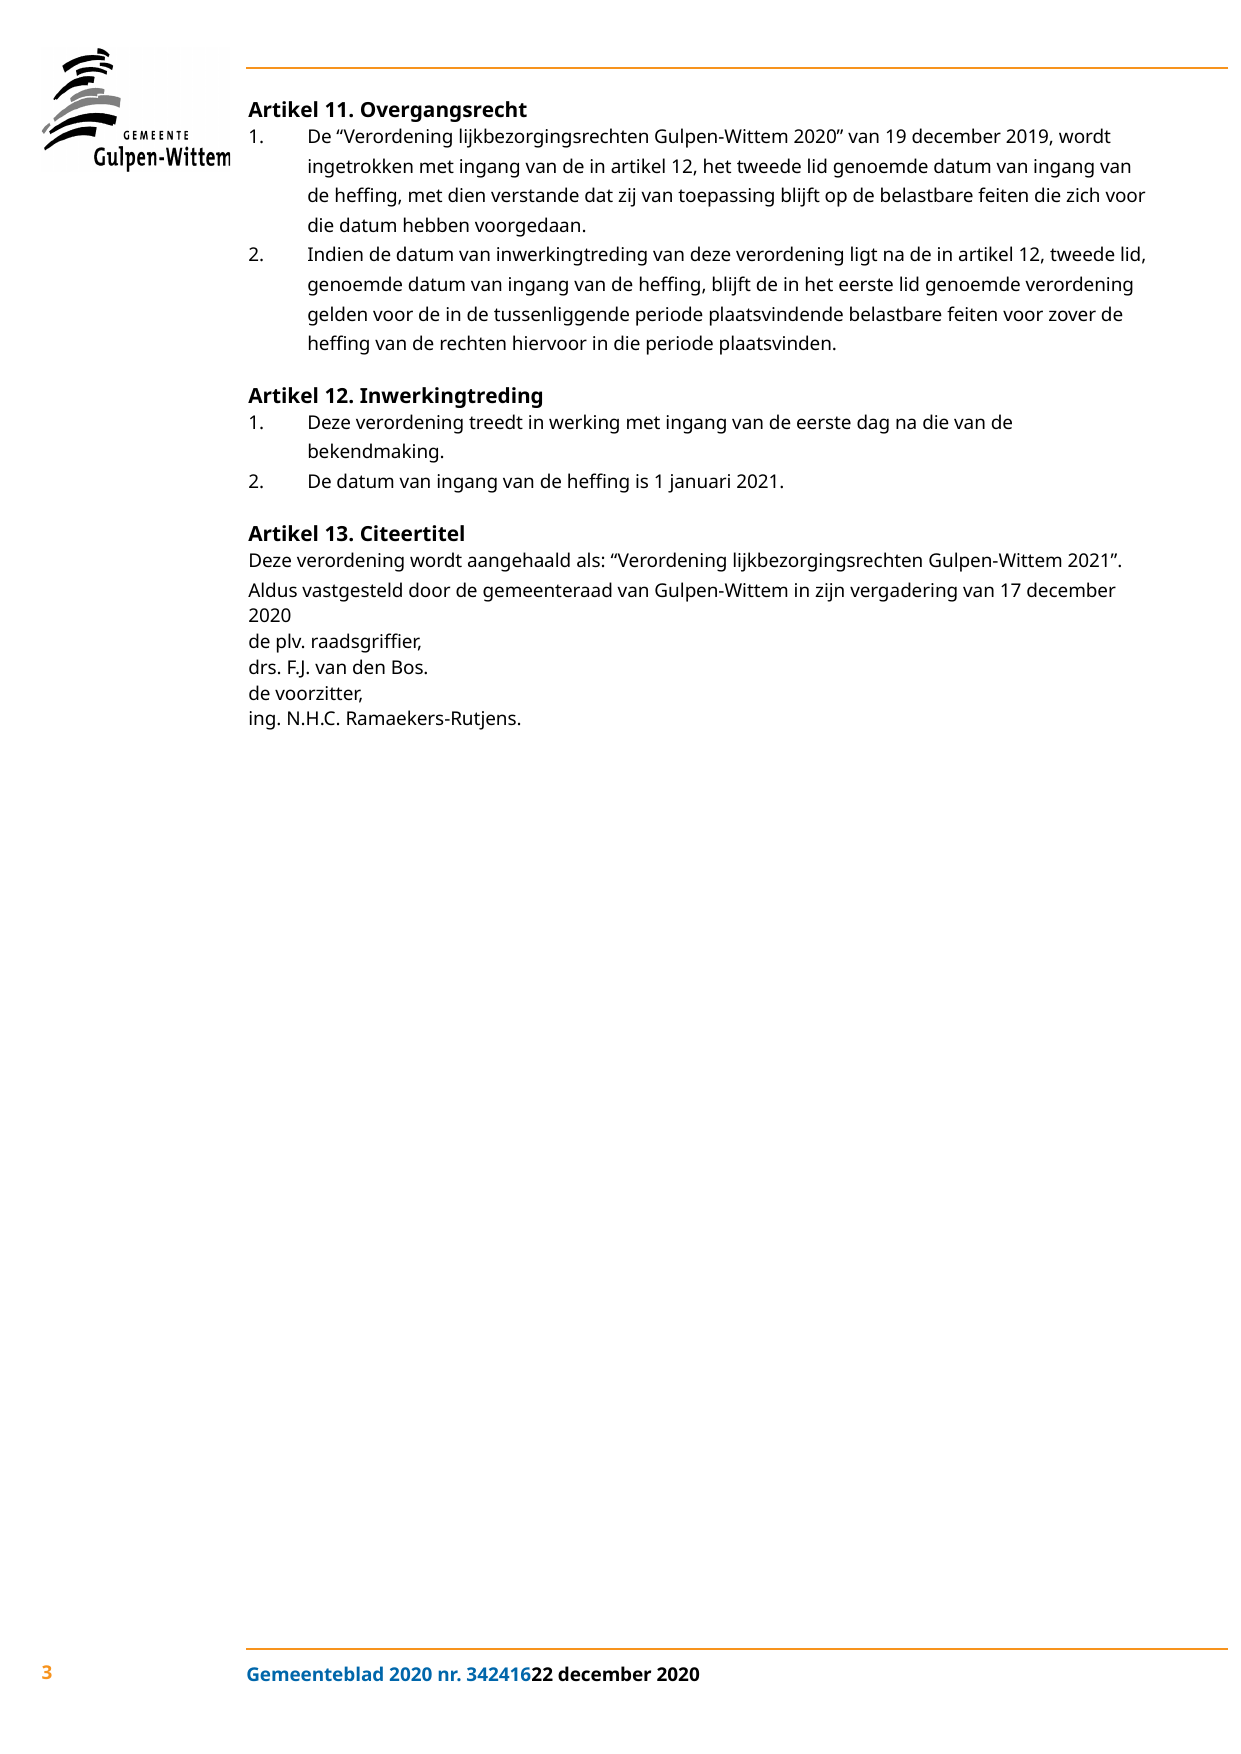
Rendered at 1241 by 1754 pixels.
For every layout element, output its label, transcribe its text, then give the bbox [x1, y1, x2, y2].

list De datum van ingang van de heffing is 1 januari 2021. [248, 468, 1152, 494]
picture [41, 47, 231, 172]
text Artikel 13. Citeertitel [248, 519, 1152, 547]
text Artikel 11. Overgangsrecht [248, 95, 1152, 123]
text Deze verordening wordt aangehaald als: “Verordening lijkbezorgingsrechten Gulpen-Wittem 2021”. [248, 547, 1152, 573]
text Aldus vastgesteld door de gemeenteraad van Gulpen-Wittem in zijn vergadering van 17 december 2020 [248, 577, 1152, 628]
list Deze verordening treedt in werking met ingang van de eerste dag na die van de bekendmaking. [248, 409, 1152, 464]
text de voorzitter, [248, 680, 1152, 705]
text de plv. raadsgriffier, [248, 628, 1152, 654]
list De “Verordening lijkbezorgingsrechten Gulpen-Wittem 2020” van 19 december 2019, wordt ingetrokken met ingang van de in artikel 12, het tweede lid genoemde datum van ingang van de heffing, met dien verstande dat zij van toepassing blijft op de belastbare feiten die zich voor die datum hebben voorgedaan. [248, 123, 1152, 238]
text Artikel 12. Inwerkingtreding [248, 381, 1152, 409]
text ing. N.H.C. Ramaekers-Rutjens. [248, 705, 1152, 731]
list Indien de datum van inwerkingtreding van deze verordening ligt na de in artikel 12, tweede lid, genoemde datum van ingang van de heffing, blijft de in het eerste lid genoemde verordening gelden voor de in de tussenliggende periode plaatsvindende belastbare feiten voor zover de heffing van de rechten hiervoor in die periode plaatsvinden. [248, 242, 1152, 356]
text drs. F.J. van den Bos. [248, 654, 1152, 680]
